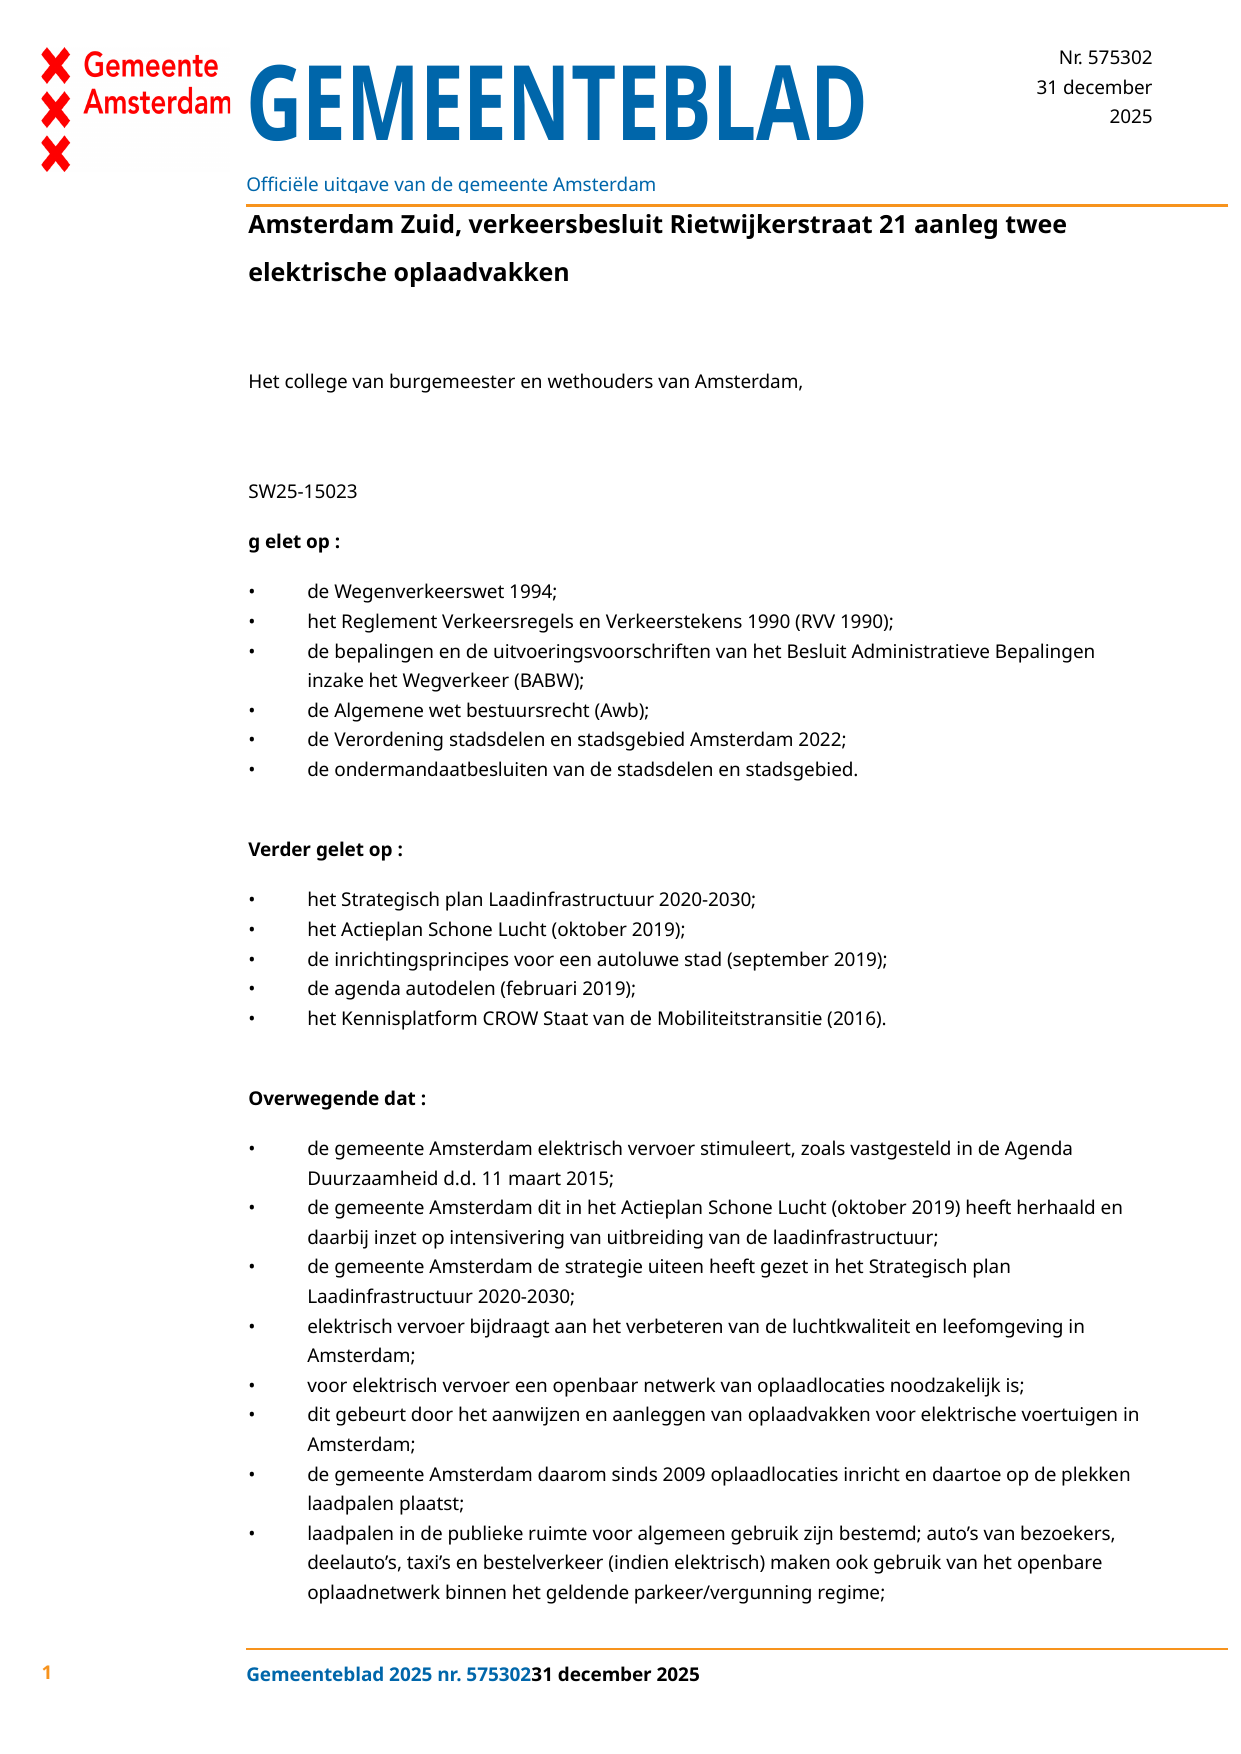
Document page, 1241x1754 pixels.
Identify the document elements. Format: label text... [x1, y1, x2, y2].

list de ondermandaatbesluiten van de stadsdelen en stadsgebied. [248, 756, 1152, 782]
text Amsterdam Zuid, verkeersbesluit Rietwijkerstraat 21 aanleg twee elektrische oplaadvakken [248, 207, 1152, 288]
list dit gebeurt door het aanwijzen en aanleggen van oplaadvakken voor elektrische voertuigen in Amsterdam; [248, 1402, 1152, 1457]
list laadpalen in de publieke ruimte voor algemeen gebruik zijn bestemd; auto’s van bezoekers, deelauto’s, taxi’s en bestelverkeer (indien elektrisch) maken ook gebruik van het openbare oplaadnetwerk binnen het geldende parkeer/vergunning regime; [248, 1520, 1152, 1605]
list de gemeente Amsterdam elektrisch vervoer stimuleert, zoals vastgesteld in de Agenda Duurzaamheid d.d. 11 maart 2015; [248, 1135, 1152, 1191]
text Overwegende dat : [248, 1085, 1152, 1111]
list de bepalingen en de uitvoeringsvoorschriften van het Besluit Administratieve Bepalingen inzake het Wegverkeer (BABW); [248, 638, 1152, 693]
list de inrichtingsprincipes voor een autoluwe stad (september 2019); [248, 946, 1152, 971]
list het Actieplan Schone Lucht (oktober 2019); [248, 916, 1152, 942]
text Verder gelet op : [248, 836, 1152, 862]
list de gemeente Amsterdam dit in het Actieplan Schone Lucht (oktober 2019) heeft herhaald en daarbij inzet op intensivering van uitbreiding van de laadinfrastructuur; [248, 1194, 1152, 1250]
list de Algemene wet bestuursrecht (Awb); [248, 697, 1152, 723]
text SW25-15023 [248, 478, 1152, 503]
picture [41, 47, 231, 172]
list voor elektrisch vervoer een openbaar netwerk van oplaadlocaties noodzakelijk is; [248, 1372, 1152, 1398]
list het Kennisplatform CROW Staat van de Mobiliteitstransitie (2016). [248, 1005, 1152, 1031]
list elektrisch vervoer bijdraagt aan het verbeteren van de luchtkwaliteit en leefomgeving in Amsterdam; [248, 1313, 1152, 1368]
list de gemeente Amsterdam de strategie uiteen heeft gezet in het Strategisch plan Laadinfrastructuur 2020-2030; [248, 1254, 1152, 1309]
text Het college van burgemeester en wethouders van Amsterdam, [248, 368, 1152, 394]
list de Verordening stadsdelen en stadsgebied Amsterdam 2022; [248, 727, 1152, 752]
list de agenda autodelen (februari 2019); [248, 975, 1152, 1001]
list het Strategisch plan Laadinfrastructuur 2020-2030; [248, 887, 1152, 912]
text g elet op : [248, 528, 1152, 554]
list de Wegenverkeerswet 1994; [248, 579, 1152, 604]
list de gemeente Amsterdam daarom sinds 2009 oplaadlocaties inricht en daartoe op de plekken laadpalen plaatst; [248, 1461, 1152, 1516]
list het Reglement Verkeersregels en Verkeerstekens 1990 (RVV 1990); [248, 608, 1152, 634]
